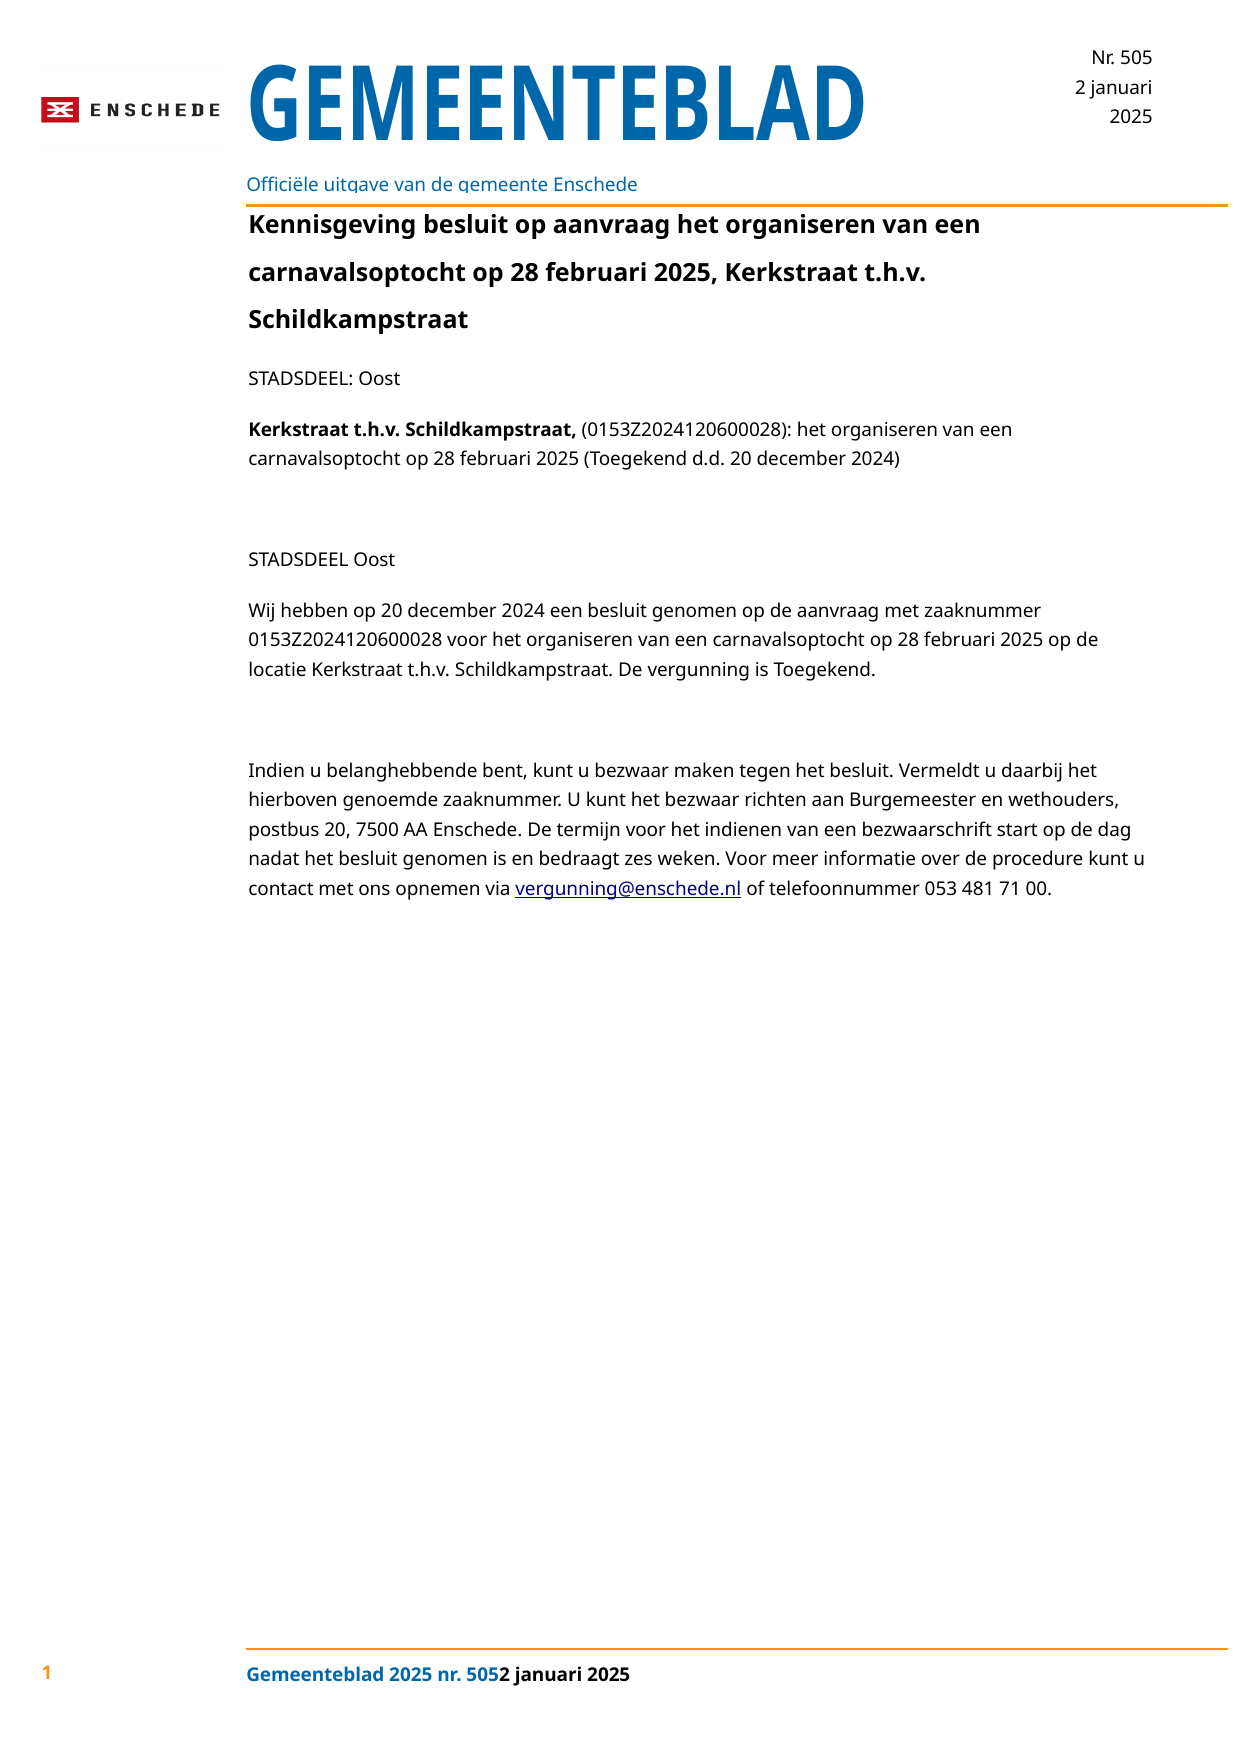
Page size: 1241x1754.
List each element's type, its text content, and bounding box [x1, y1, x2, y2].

text Wij hebben op 20 december 2024 een besluit genomen op de aanvraag met zaaknummer 0153Z2024120600028 voor het organiseren van een carnavalsoptocht op 28 februari 2025 op de locatie Kerkstraat t.h.v. Schildkampstraat. De vergunning is Toegekend. [248, 597, 1152, 682]
text STADSDEEL: Oost [248, 366, 1152, 391]
text Indien u belanghebbende bent, kunt u bezwaar maken tegen het besluit. Vermeldt u daarbij het hierboven genoemde zaaknummer. U kunt het bezwaar richten aan Burgemeester en wethouders, postbus 20, 7500 AA Enschede. De termijn voor het indienen van een bezwaarschrift start op de dag nadat het besluit genomen is en bedraagt zes weken. Voor meer informatie over de procedure kunt u contact met ons opnemen via vergunning@enschede.nl of telefoonnummer 053 481 71 00. [248, 757, 1152, 901]
picture [41, 47, 231, 172]
text STADSDEEL Oost [248, 546, 1152, 572]
text Kennisgeving besluit op aanvraag het organiseren van een carnavalsoptocht op 28 februari 2025, Kerkstraat t.h.v. Schildkampstraat [248, 207, 1152, 336]
text Kerkstraat t.h.v. Schildkampstraat, (0153Z2024120600028): het organiseren van een carnavalsoptocht op 28 februari 2025 (Toegekend d.d. 20 december 2024) [248, 416, 1152, 471]
